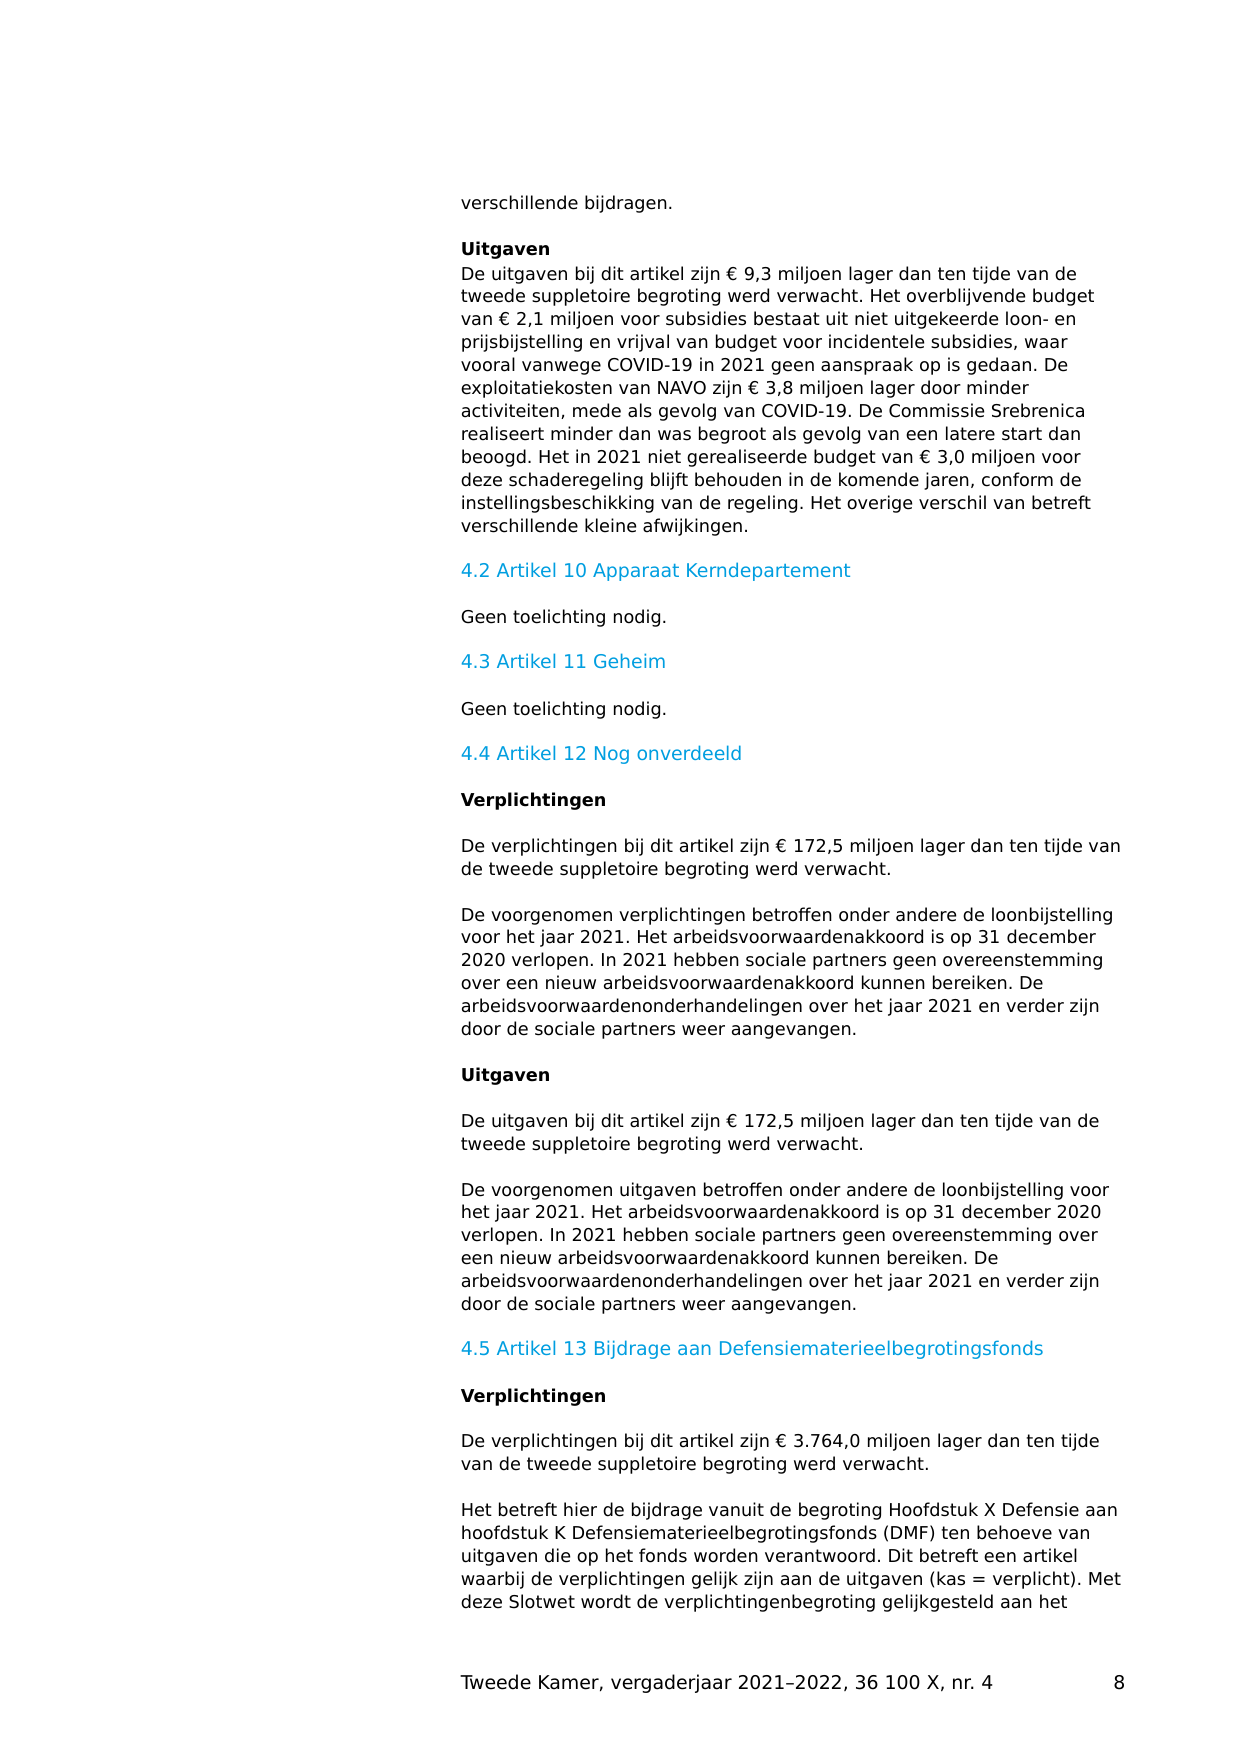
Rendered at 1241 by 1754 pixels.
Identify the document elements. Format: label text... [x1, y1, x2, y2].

text De verplichtingen bij dit artikel zijn € 3.764,0 miljoen lager dan ten tijde van de tweede suppletoire begroting werd verwacht. [461, 1429, 1125, 1475]
text De voorgenomen verplichtingen betroffen onder andere de loonbijstelling voor het jaar 2021. Het arbeidsvoorwaardenakkoord is op 31 december 2020 verlopen. In 2021 hebben sociale partners geen overeenstemming over een nieuw arbeidsvoorwaardenakkoord kunnen bereiken. De arbeidsvoorwaardenonderhandelingen over het jaar 2021 en verder zijn door de sociale partners weer aangevangen. [461, 903, 1125, 1040]
text Geen toelichting nodig. [461, 605, 1125, 628]
text De verplichtingen bij dit artikel zijn € 172,5 miljoen lager dan ten tijde van de tweede suppletoire begroting werd verwacht. [461, 834, 1125, 880]
text Uitgaven [461, 237, 1125, 259]
text verschillende bijdragen. [461, 191, 1125, 214]
title 4.5 Artikel 13 Bijdrage aan Defensiematerieelbegrotingsfonds [461, 1338, 1125, 1360]
text Het betreft hier de bijdrage vanuit de begroting Hoofdstuk X Defensie aan hoofdstuk K Defensiematerieelbegrotingsfonds (DMF) ten behoeve van uitgaven die op het fonds worden verantwoord. Dit betreft een artikel waarbij de verplichtingen gelijk zijn aan de uitgaven (kas = verplicht). Met deze Slotwet wordt de verplichtingenbegroting gelijkgesteld aan het [461, 1498, 1125, 1613]
title 4.3 Artikel 11 Geheim [461, 651, 1125, 673]
text De uitgaven bij dit artikel zijn € 172,5 miljoen lager dan ten tijde van de tweede suppletoire begroting werd verwacht. [461, 1109, 1125, 1155]
text Verplichtingen [461, 1384, 1125, 1407]
text Verplichtingen [461, 788, 1125, 811]
text De voorgenomen uitgaven betroffen onder andere de loonbijstelling voor het jaar 2021. Het arbeidsvoorwaardenakkoord is op 31 december 2020 verlopen. In 2021 hebben sociale partners geen overeenstemming over een nieuw arbeidsvoorwaardenakkoord kunnen bereiken. De arbeidsvoorwaardenonderhandelingen over het jaar 2021 en verder zijn door de sociale partners weer aangevangen. [461, 1178, 1125, 1315]
title 4.2 Artikel 10 Apparaat Kerndepartement [461, 559, 1125, 581]
text Geen toelichting nodig. [461, 697, 1125, 719]
title 4.4 Artikel 12 Nog onverdeeld [461, 742, 1125, 764]
text De uitgaven bij dit artikel zijn € 9,3 miljoen lager dan ten tijde van de tweede suppletoire begroting werd verwacht. Het overblijvende budget van € 2,1 miljoen voor subsidies bestaat uit niet uitgekeerde loon- en prijsbijstelling en vrijval van budget voor incidentele subsidies, waar vooral vanwege COVID-19 in 2021 geen aanspraak op is gedaan. De exploitatiekosten van NAVO zijn € 3,8 miljoen lager door minder activiteiten, mede als gevolg van COVID-19. De Commissie Srebrenica realiseert minder dan was begroot als gevolg van een latere start dan beoogd. Het in 2021 niet gerealiseerde budget van € 3,0 miljoen voor deze schaderegeling blijft behouden in de komende jaren, conform de instellingsbeschikking van de regeling. Het overige verschil van betreft verschillende kleine afwijkingen. [461, 262, 1125, 537]
text Uitgaven [461, 1063, 1125, 1086]
